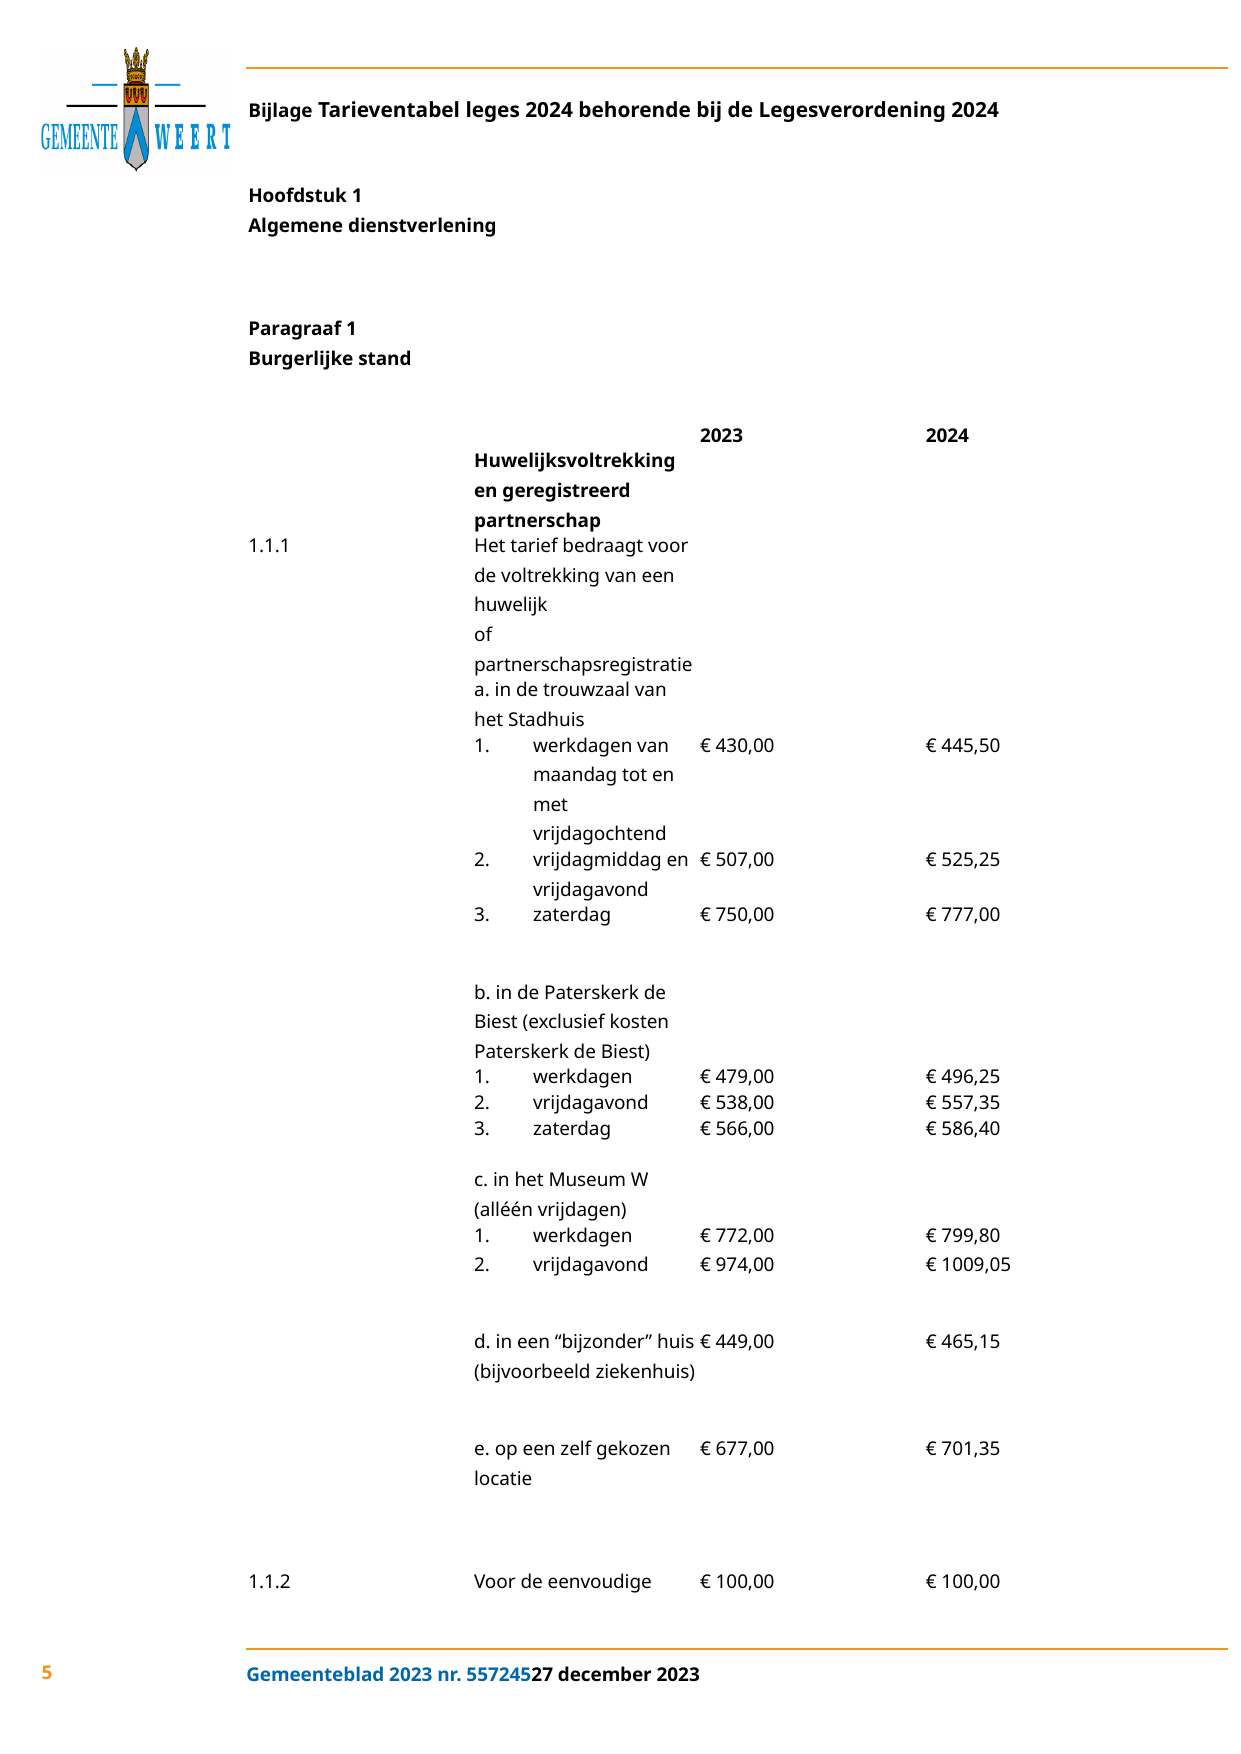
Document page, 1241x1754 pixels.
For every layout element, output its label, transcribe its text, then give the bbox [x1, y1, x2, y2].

table_cell [926, 928, 1152, 953]
table_cell [926, 1167, 1152, 1222]
table_cell Voor de eenvoudige [474, 1568, 700, 1594]
table_cell [248, 1141, 474, 1167]
table_cell Huwelijksvoltrekking en geregistreerd partnerschap [474, 448, 700, 532]
table_cell [700, 1167, 926, 1222]
table_cell zaterdag [474, 902, 700, 927]
table_cell [248, 1222, 474, 1277]
table_cell [700, 1491, 926, 1517]
table_cell € 750,00 [700, 902, 926, 927]
table_cell € 465,15 [926, 1329, 1152, 1384]
table_cell [474, 238, 700, 264]
table_cell [474, 953, 700, 979]
table_cell [248, 370, 474, 396]
table_cell [926, 264, 1152, 289]
table_cell 2023 [700, 422, 926, 448]
table_cell [700, 370, 926, 396]
table_cell [474, 422, 700, 448]
table_cell [926, 370, 1152, 396]
table_cell € 777,00 [926, 902, 1152, 927]
table_cell [248, 1303, 474, 1329]
table_cell [700, 979, 926, 1064]
table_cell [700, 264, 926, 289]
table_cell [474, 370, 700, 396]
table_cell [474, 928, 700, 953]
table_cell [248, 1277, 474, 1303]
table_cell [474, 1410, 700, 1436]
table_cell [248, 928, 474, 953]
table_cell [926, 289, 1152, 315]
table_cell [248, 1090, 474, 1115]
table_cell [926, 953, 1152, 979]
table_cell [700, 1542, 926, 1568]
table_cell [248, 1167, 474, 1222]
table_cell [248, 1436, 474, 1491]
table_cell [700, 928, 926, 953]
table_cell zaterdag [474, 1115, 700, 1141]
table_cell [926, 1542, 1152, 1568]
table_cell vrijdagavond [474, 1090, 700, 1115]
table_cell € 772,00 € 974,00 [700, 1222, 926, 1277]
table_cell [926, 677, 1152, 732]
table_cell [248, 396, 474, 422]
text Bijlage Tarieventabel leges 2024 behorende bij de Legesverordening 2024 [248, 95, 1152, 123]
table_cell vrijdagmiddag en vrijdagavond [474, 846, 700, 902]
table_cell [248, 264, 474, 289]
table_cell € 479,00 [700, 1064, 926, 1089]
table_cell Paragraaf 1 Burgerlijke stand [248, 315, 700, 370]
table_cell [700, 1303, 926, 1329]
table_cell [474, 396, 700, 422]
table_cell [248, 846, 474, 902]
table_cell [926, 396, 1152, 422]
table_cell [248, 1410, 474, 1436]
table_cell [474, 264, 700, 289]
table_cell [926, 533, 1152, 677]
table_cell € 496,25 [926, 1064, 1152, 1089]
table_cell [926, 1517, 1152, 1542]
table_cell [700, 953, 926, 979]
table_cell [700, 396, 926, 422]
table_cell [248, 448, 474, 532]
table_cell 2024 [926, 422, 1152, 448]
table_cell [926, 1277, 1152, 1303]
table_cell € 701,35 [926, 1436, 1152, 1491]
table_cell [926, 1410, 1152, 1436]
table_cell [474, 289, 700, 315]
table_cell [700, 289, 926, 315]
table_cell [248, 289, 474, 315]
table_cell € 557,35 [926, 1090, 1152, 1115]
table_cell [926, 315, 1152, 370]
table_cell [926, 1303, 1152, 1329]
table_cell 1.1.2 [248, 1568, 474, 1594]
table_cell [700, 1410, 926, 1436]
table_cell [248, 1517, 474, 1542]
table_cell € 566,00 [700, 1115, 926, 1141]
table_cell [474, 1277, 700, 1303]
table_cell [926, 238, 1152, 264]
table_cell Het tarief bedraagt voor de voltrekking van een huwelijk of partnerschapsregistratie [474, 533, 700, 677]
picture [41, 47, 231, 172]
table_cell € 445,50 [926, 732, 1152, 846]
table_cell [248, 1064, 474, 1089]
table_cell € 100,00 [926, 1568, 1152, 1594]
table_cell € 586,40 [926, 1115, 1152, 1141]
table_cell [248, 1115, 474, 1141]
table_cell [248, 1384, 474, 1410]
table_cell [474, 1384, 700, 1410]
table_cell € 449,00 [700, 1329, 926, 1384]
table_cell [248, 979, 474, 1064]
table_cell [926, 979, 1152, 1064]
table_cell [700, 448, 926, 532]
table_cell e. op een zelf gekozen locatie [474, 1436, 700, 1491]
table_cell werkdagen [474, 1064, 700, 1089]
table_header Hoofdstuk 1 Algemene dienstverlening [248, 183, 1152, 238]
table_cell [248, 732, 474, 846]
table_cell werkdagen van maandag tot en met vrijdagochtend [474, 732, 700, 846]
table_cell [700, 533, 926, 677]
table_cell [474, 1542, 700, 1568]
table_cell [248, 953, 474, 979]
table_cell € 677,00 [700, 1436, 926, 1491]
table_cell € 430,00 [700, 732, 926, 846]
table_cell [474, 1491, 700, 1517]
table_cell [474, 1141, 700, 1167]
table_cell [700, 677, 926, 732]
table_cell [248, 1329, 474, 1384]
table_cell € 799,80 € 1009,05 [926, 1222, 1152, 1277]
table_cell [248, 677, 474, 732]
table_cell [700, 315, 926, 370]
table_cell [926, 1384, 1152, 1410]
table_cell 1.1.1 [248, 533, 474, 677]
table_cell [248, 1491, 474, 1517]
table_cell [474, 1303, 700, 1329]
table_cell c. in het Museum W (alléén vrijdagen) [474, 1167, 700, 1222]
table_cell [248, 902, 474, 927]
table_cell d. in een “bijzonder” huis (bijvoorbeeld ziekenhuis) [474, 1329, 700, 1384]
table_cell [926, 1491, 1152, 1517]
table_cell b. in de Paterskerk de Biest (exclusief kosten Paterskerk de Biest) [474, 979, 700, 1064]
table_cell a. in de trouwzaal van het Stadhuis [474, 677, 700, 732]
table_cell € 525,25 [926, 846, 1152, 902]
table_cell € 538,00 [700, 1090, 926, 1115]
table_cell [248, 1542, 474, 1568]
table_cell [700, 1384, 926, 1410]
table_cell [248, 238, 474, 264]
table_cell [700, 238, 926, 264]
table_cell werkdagen vrijdagavond [474, 1222, 700, 1277]
table_cell [474, 1517, 700, 1542]
table_cell [926, 1141, 1152, 1167]
table_cell [926, 448, 1152, 532]
table_cell [700, 1277, 926, 1303]
table_cell € 100,00 [700, 1568, 926, 1594]
table_cell [700, 1517, 926, 1542]
table_cell € 507,00 [700, 846, 926, 902]
table_cell [700, 1141, 926, 1167]
table_cell [248, 422, 474, 448]
